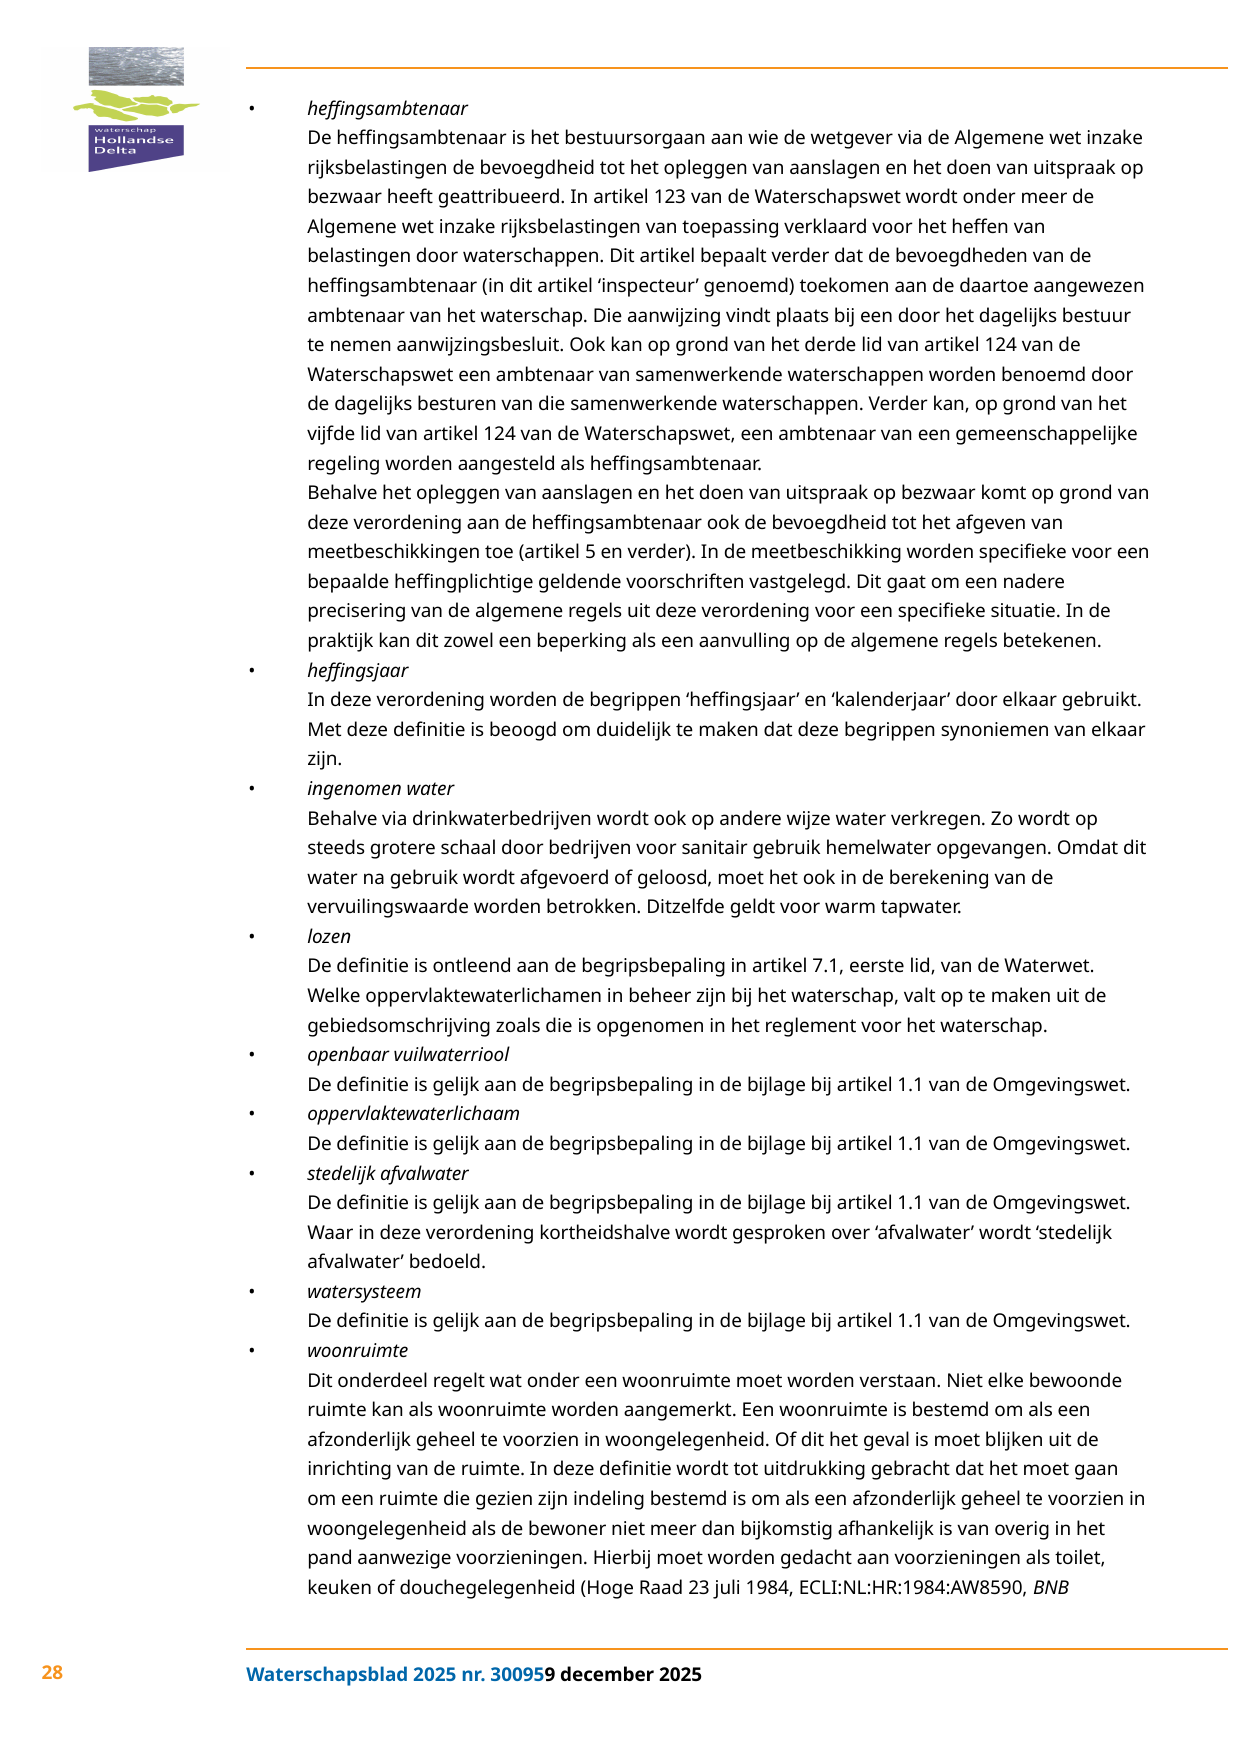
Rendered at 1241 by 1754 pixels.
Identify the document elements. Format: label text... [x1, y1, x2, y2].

list De definitie is gelijk aan de begripsbepaling in de bijlage bij artikel 1.1 van de Omgevingswet. [248, 1130, 1152, 1156]
list In deze verordening worden de begrippen ‘heffingsjaar’ en ‘kalenderjaar’ door elkaar gebruikt. Met deze definitie is beoogd om duidelijk te maken dat deze begrippen synoniemen van elkaar zijn. [248, 686, 1152, 771]
list De definitie is gelijk aan de begripsbepaling in de bijlage bij artikel 1.1 van de Omgevingswet. [248, 1308, 1152, 1333]
list ingenomen water [248, 775, 1152, 801]
list Dit onderdeel regelt wat onder een woonruimte moet worden verstaan. Niet elke bewoonde ruimte kan als woonruimte worden aangemerkt. Een woonruimte is bestemd om als een afzonderlijk geheel te voorzien in woongelegenheid. Of dit het geval is moet blijken uit de inrichting van de ruimte. In deze definitie wordt tot uitdrukking gebracht dat het moet gaan om een ruimte die gezien zijn indeling bestemd is om als een afzonderlijk geheel te voorzien in woongelegenheid als de bewoner niet meer dan bijkomstig afhankelijk is van overig in het pand aanwezige voorzieningen. Hierbij moet worden gedacht aan voorzieningen als toilet, keuken of douchegelegenheid (Hoge Raad 23 juli 1984, ECLI:NL:HR:1984:AW8590, BNB [248, 1367, 1152, 1600]
list De heffingsambtenaar is het bestuursorgaan aan wie de wetgever via de Algemene wet inzake rijksbelastingen de bevoegdheid tot het opleggen van aanslagen en het doen van uitspraak op bezwaar heeft geattribueerd. In artikel 123 van de Waterschapswet wordt onder meer de Algemene wet inzake rijksbelastingen van toepassing verklaard voor het heffen van belastingen door waterschappen. Dit artikel bepaalt verder dat de bevoegdheden van de heffingsambtenaar (in dit artikel ‘inspecteur’ genoemd) toekomen aan de daartoe aangewezen ambtenaar van het waterschap. Die aanwijzing vindt plaats bij een door het dagelijks bestuur te nemen aanwijzingsbesluit. Ook kan op grond van het derde lid van artikel 124 van de Waterschapswet een ambtenaar van samenwerkende waterschappen worden benoemd door de dagelijks besturen van die samenwerkende waterschappen. Verder kan, op grond van het vijfde lid van artikel 124 van de Waterschapswet, een ambtenaar van een gemeenschappelijke regeling worden aangesteld als heffingsambtenaar. [248, 124, 1152, 476]
list heffingsjaar [248, 657, 1152, 683]
list De definitie is ontleend aan de begripsbepaling in artikel 7.1, eerste lid, van de Waterwet. Welke oppervlaktewaterlichamen in beheer zijn bij het waterschap, valt op te maken uit de gebiedsomschrijving zoals die is opgenomen in het reglement voor het waterschap. [248, 953, 1152, 1038]
list lozen [248, 923, 1152, 949]
list watersysteem [248, 1278, 1152, 1304]
list Behalve via drinkwaterbedrijven wordt ook op andere wijze water verkregen. Zo wordt op steeds grotere schaal door bedrijven voor sanitair gebruik hemelwater opgevangen. Omdat dit water na gebruik wordt afgevoerd of geloosd, moet het ook in de berekening van de vervuilingswaarde worden betrokken. Ditzelfde geldt voor warm tapwater. [248, 805, 1152, 919]
list De definitie is gelijk aan de begripsbepaling in de bijlage bij artikel 1.1 van de Omgevingswet. [248, 1071, 1152, 1097]
list De definitie is gelijk aan de begripsbepaling in de bijlage bij artikel 1.1 van de Omgevingswet. Waar in deze verordening kortheidshalve wordt gesproken over ‘afvalwater’ wordt ‘stedelijk afvalwater’ bedoeld. [248, 1189, 1152, 1274]
list Behalve het opleggen van aanslagen en het doen van uitspraak op bezwaar komt op grond van deze verordening aan de heffingsambtenaar ook de bevoegdheid tot het afgeven van meetbeschikkingen toe (artikel 5 en verder). In de meetbeschikking worden specifieke voor een bepaalde heffingplichtige geldende voorschriften vastgelegd. Dit gaat om een nadere precisering van de algemene regels uit deze verordening voor een specifieke situatie. In de praktijk kan dit zowel een beperking als een aanvulling op de algemene regels betekenen. [248, 479, 1152, 653]
picture [41, 47, 231, 172]
list openbaar vuilwaterriool [248, 1041, 1152, 1067]
list heffingsambtenaar [248, 95, 1152, 121]
list woonruimte [248, 1337, 1152, 1363]
list oppervlaktewaterlichaam [248, 1101, 1152, 1126]
list stedelijk afvalwater [248, 1160, 1152, 1186]
